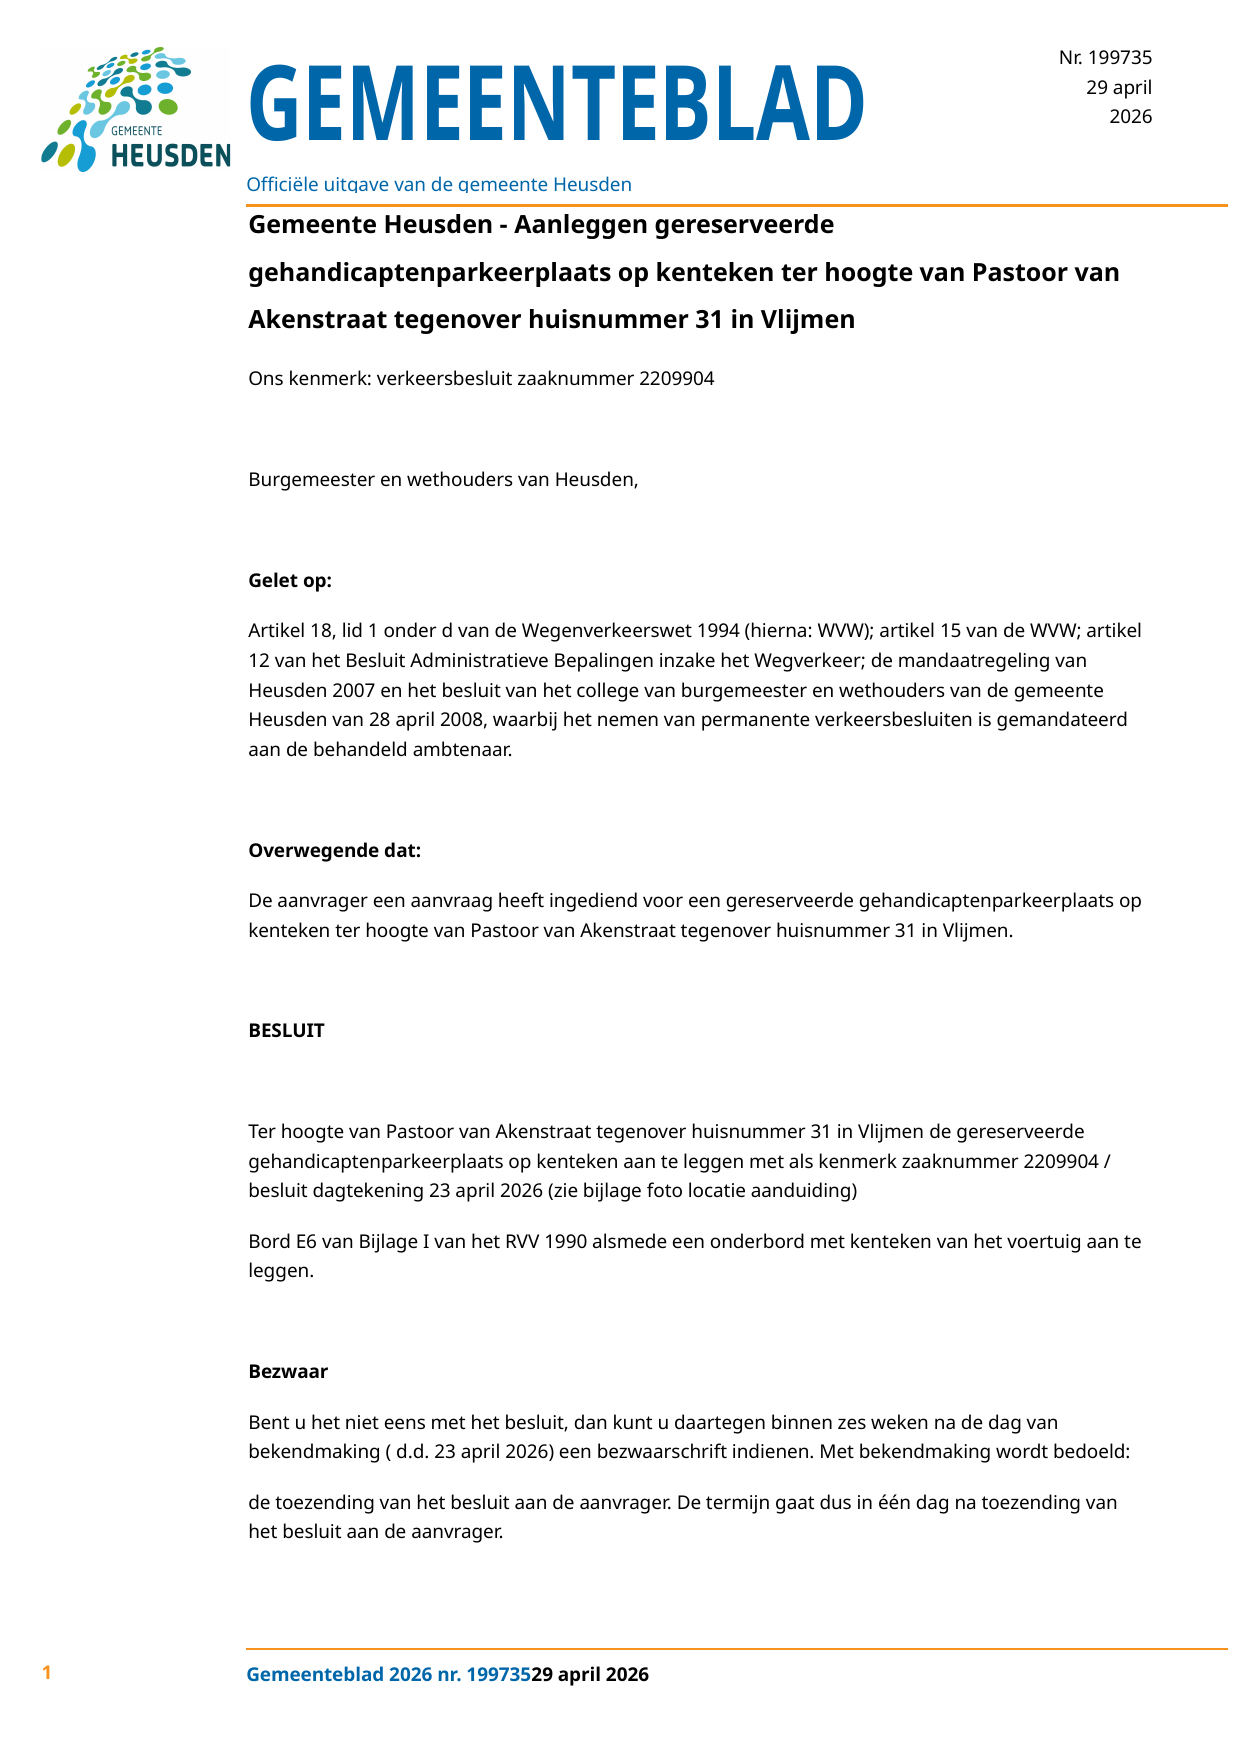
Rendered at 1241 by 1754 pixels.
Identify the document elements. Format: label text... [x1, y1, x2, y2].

text Artikel 18, lid 1 onder d van de Wegenverkeerswet 1994 (hierna: WVW); artikel 15 van de WVW; artikel 12 van het Besluit Administratieve Bepalingen inzake het Wegverkeer; de mandaatregeling van Heusden 2007 en het besluit van het college van burgemeester en wethouders van de gemeente Heusden van 28 april 2008, waarbij het nemen van permanente verkeersbesluiten is gemandateerd aan de behandeld ambtenaar. [248, 618, 1152, 762]
picture [41, 47, 231, 172]
text Bent u het niet eens met het besluit, dan kunt u daartegen binnen zes weken na de dag van bekendmaking ( d.d. 23 april 2026) een bezwaarschrift indienen. Met bekendmaking wordt bedoeld: [248, 1409, 1152, 1464]
text BESLUIT [248, 1018, 1152, 1043]
text Gelet op: [248, 567, 1152, 593]
text Ter hoogte van Pastoor van Akenstraat tegenover huisnummer 31 in Vlijmen de gereserveerde gehandicaptenparkeerplaats op kenteken aan te leggen met als kenmerk zaaknummer 2209904 / besluit dagtekening 23 april 2026 (zie bijlage foto locatie aanduiding) [248, 1118, 1152, 1203]
text Overwegende dat: [248, 837, 1152, 862]
text Ons kenmerk: verkeersbesluit zaaknummer 2209904 [248, 366, 1152, 391]
text De aanvrager een aanvraag heeft ingediend voor een gereserveerde gehandicaptenparkeerplaats op kenteken ter hoogte van Pastoor van Akenstraat tegenover huisnummer 31 in Vlijmen. [248, 887, 1152, 942]
text Bord E6 van Bijlage I van het RVV 1990 alsmede een onderbord met kenteken van het voertuig aan te leggen. [248, 1228, 1152, 1283]
text Burgemeester en wethouders van Heusden, [248, 466, 1152, 492]
text de toezending van het besluit aan de aanvrager. De termijn gaat dus in één dag na toezending van het besluit aan de aanvrager. [248, 1489, 1152, 1544]
text Bezwaar [248, 1358, 1152, 1384]
text Gemeente Heusden - Aanleggen gereserveerde gehandicaptenparkeerplaats op kenteken ter hoogte van Pastoor van Akenstraat tegenover huisnummer 31 in Vlijmen [248, 207, 1152, 336]
